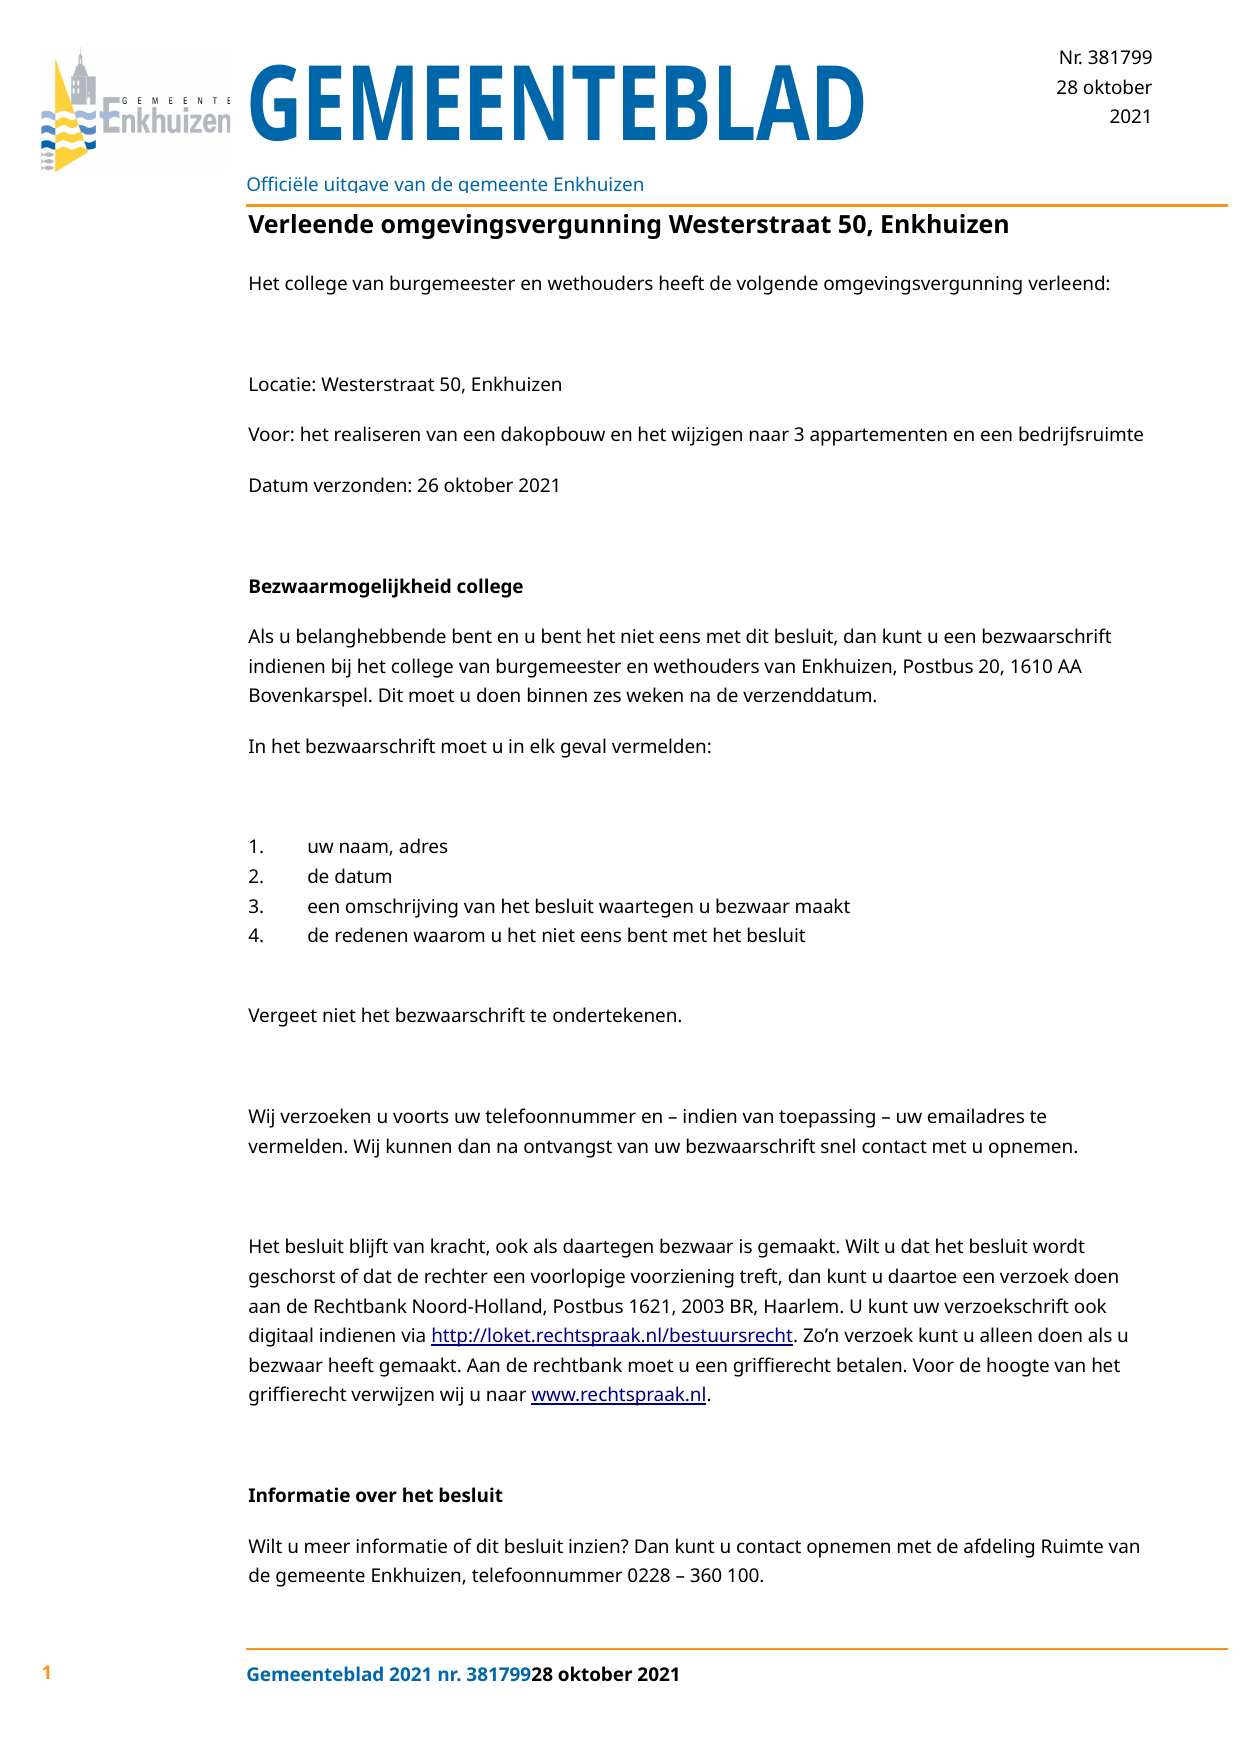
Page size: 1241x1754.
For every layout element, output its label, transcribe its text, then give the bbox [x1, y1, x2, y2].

list een omschrijving van het besluit waartegen u bezwaar maakt [248, 893, 1152, 918]
list de datum [248, 863, 1152, 889]
list uw naam, adres [248, 834, 1152, 859]
text Informatie over het besluit [248, 1482, 1152, 1508]
text Voor: het realiseren van een dakopbouw en het wijzigen naar 3 appartementen en een bedrijfsruimte [248, 422, 1152, 447]
list de redenen waarom u het niet eens bent met het besluit [248, 922, 1152, 948]
text In het bezwaarschrift moet u in elk geval vermelden: [248, 733, 1152, 758]
text Als u belanghebbende bent en u bent het niet eens met dit besluit, dan kunt u een bezwaarschrift indienen bij het college van burgemeester en wethouders van Enkhuizen, Postbus 20, 1610 AA Bovenkarspel. Dit moet u doen binnen zes weken na de verzenddatum. [248, 623, 1152, 708]
text Het college van burgemeester en wethouders heeft de volgende omgevingsvergunning verleend: [248, 270, 1152, 296]
picture [41, 47, 231, 172]
text Vergeet niet het bezwaarschrift te ondertekenen. [248, 1002, 1152, 1028]
text Bezwaarmogelijkheid college [248, 573, 1152, 598]
text Het besluit blijft van kracht, ook als daartegen bezwaar is gemaakt. Wilt u dat het besluit wordt geschorst of dat de rechter een voorlopige voorziening treft, dan kunt u daartoe een verzoek doen aan de Rechtbank Noord-Holland, Postbus 1621, 2003 BR, Haarlem. U kunt uw verzoekschrift ook digitaal indienen via http://loket.rechtspraak.nl/bestuursrecht. Zo’n verzoek kunt u alleen doen als u bezwaar heeft gemaakt. Aan de rechtbank moet u een griffierecht betalen. Voor de hoogte van het griffierecht verwijzen wij u naar www.rechtspraak.nl. [248, 1234, 1152, 1407]
text Wilt u meer informatie of dit besluit inzien? Dan kunt u contact opnemen met de afdeling Ruimte van de gemeente Enkhuizen, telefoonnummer 0228 – 360 100. [248, 1533, 1152, 1588]
text Datum verzonden: 26 oktober 2021 [248, 472, 1152, 498]
text Locatie: Westerstraat 50, Enkhuizen [248, 371, 1152, 397]
text Wij verzoeken u voorts uw telefoonnummer en – indien van toepassing – uw emailadres te vermelden. Wij kunnen dan na ontvangst van uw bezwaarschrift snel contact met u opnemen. [248, 1103, 1152, 1158]
text Verleende omgevingsvergunning Westerstraat 50, Enkhuizen [248, 207, 1152, 241]
